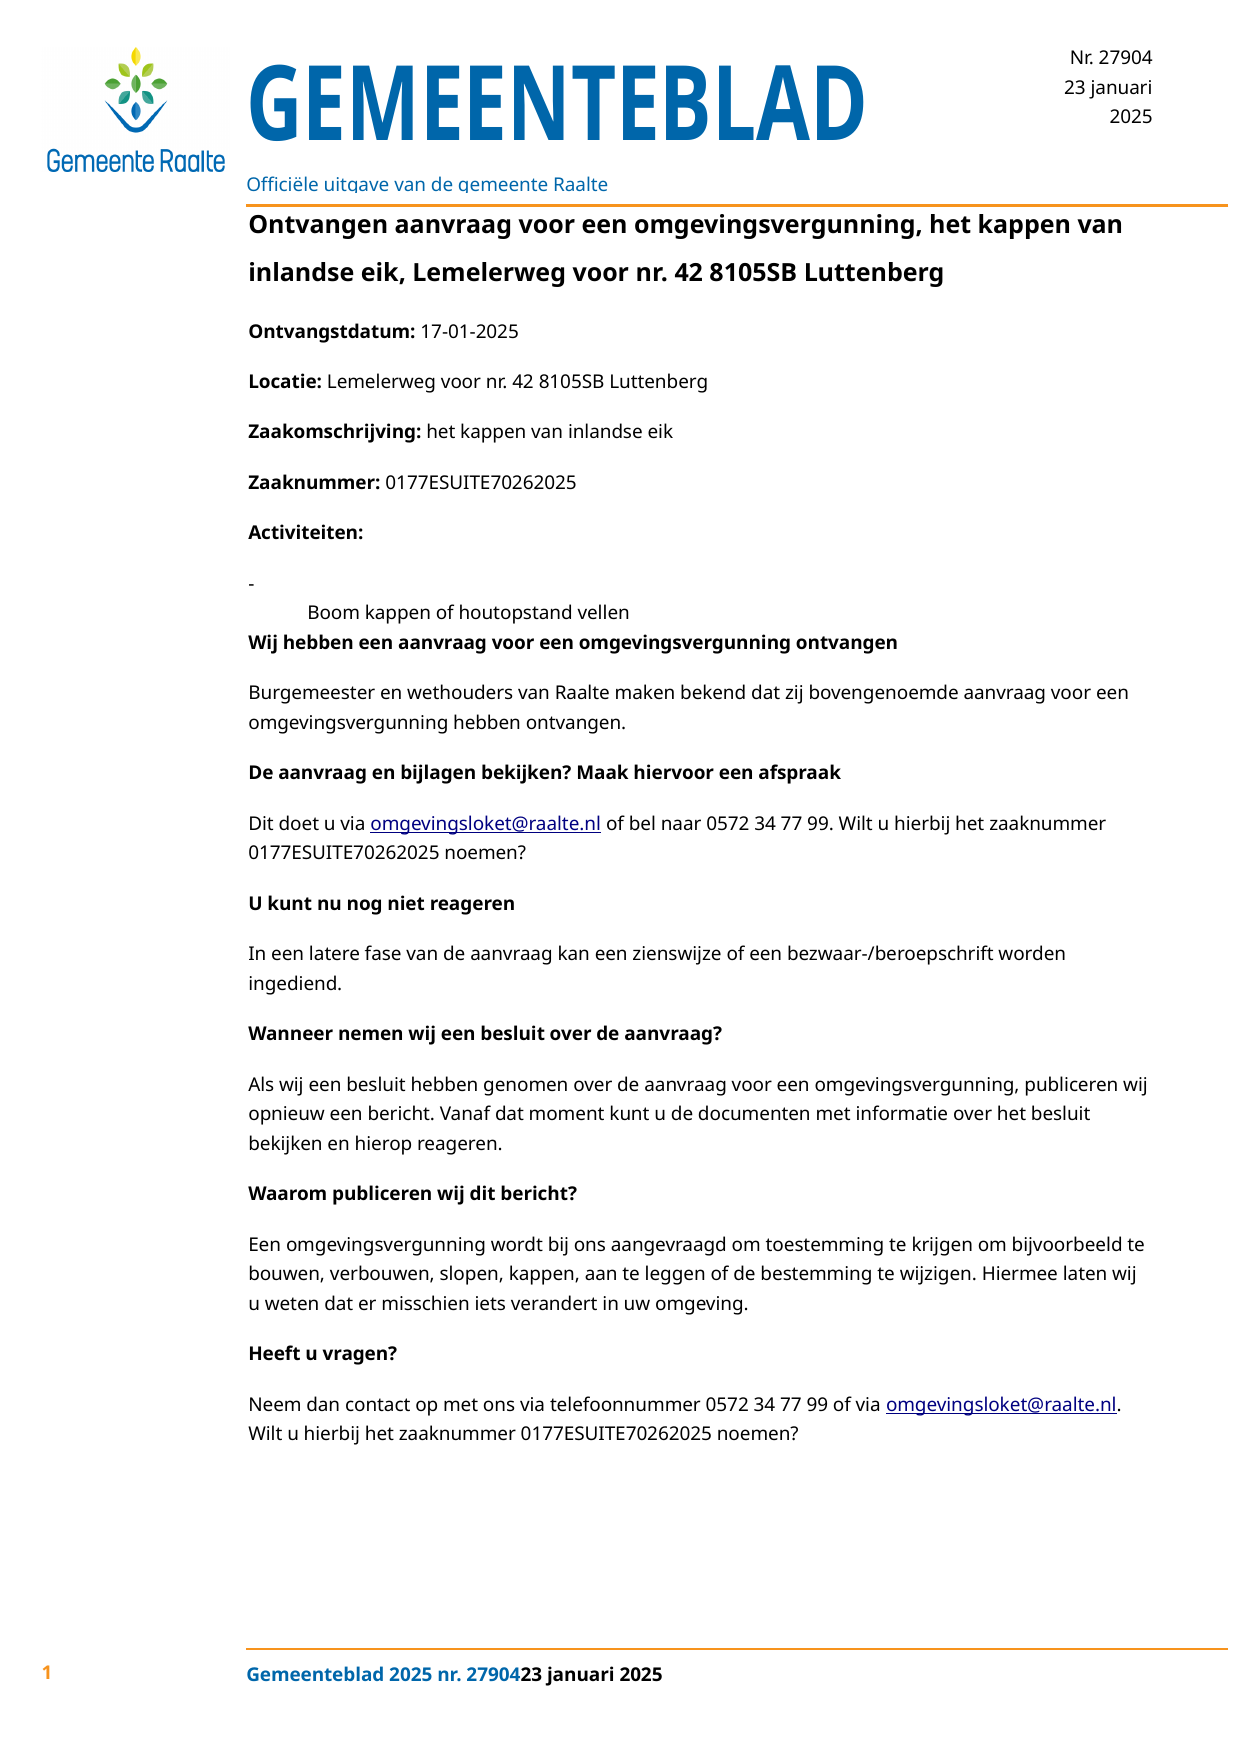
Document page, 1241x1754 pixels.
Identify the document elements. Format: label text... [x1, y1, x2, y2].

text Ontvangen aanvraag voor een omgevingsvergunning, het kappen van inlandse eik, Lemelerweg voor nr. 42 8105SB Luttenberg [248, 207, 1152, 288]
text Wij hebben een aanvraag voor een omgevingsvergunning ontvangen [248, 629, 1152, 655]
text Een omgevingsvergunning wordt bij ons aangevraagd om toestemming te krijgen om bijvoorbeeld te bouwen, verbouwen, slopen, kappen, aan te leggen of de bestemming te wijzigen. Hiermee laten wij u weten dat er misschien iets verandert in uw omgeving. [248, 1231, 1152, 1316]
picture [41, 47, 231, 172]
text Wanneer nemen wij een besluit over de aanvraag? [248, 1020, 1152, 1046]
text In een latere fase van de aanvraag kan een zienswijze of een bezwaar-/beroepschrift worden ingediend. [248, 940, 1152, 996]
text Waarom publiceren wij dit bericht? [248, 1180, 1152, 1206]
text U kunt nu nog niet reageren [248, 890, 1152, 916]
text Heeft u vragen? [248, 1340, 1152, 1366]
text Burgemeester en wethouders van Raalte maken bekend dat zij bovengenoemde aanvraag voor een omgevingsvergunning hebben ontvangen. [248, 679, 1152, 735]
text Zaaknummer: 0177ESUITE70262025 [248, 469, 1152, 495]
list Boom kappen of houtopstand vellen [248, 599, 1152, 625]
text Dit doet u via omgevingsloket@raalte.nl of bel naar 0572 34 77 99. Wilt u hierbij het zaaknummer 0177ESUITE70262025 noemen? [248, 810, 1152, 865]
text Ontvangstdatum: 17-01-2025 [248, 318, 1152, 344]
text Activiteiten: [248, 519, 1152, 545]
text De aanvraag en bijlagen bekijken? Maak hiervoor een afspraak [248, 759, 1152, 785]
text Als wij een besluit hebben genomen over de aanvraag voor een omgevingsvergunning, publiceren wij opnieuw een bericht. Vanaf dat moment kunt u de documenten met informatie over het besluit bekijken en hierop reageren. [248, 1071, 1152, 1156]
text Locatie: Lemelerweg voor nr. 42 8105SB Luttenberg [248, 368, 1152, 394]
text Neem dan contact op met ons via telefoonnummer 0572 34 77 99 of via omgevingsloket@raalte.nl. Wilt u hierbij het zaaknummer 0177ESUITE70262025 noemen? [248, 1391, 1152, 1446]
text Zaakomschrijving: het kappen van inlandse eik [248, 419, 1152, 444]
